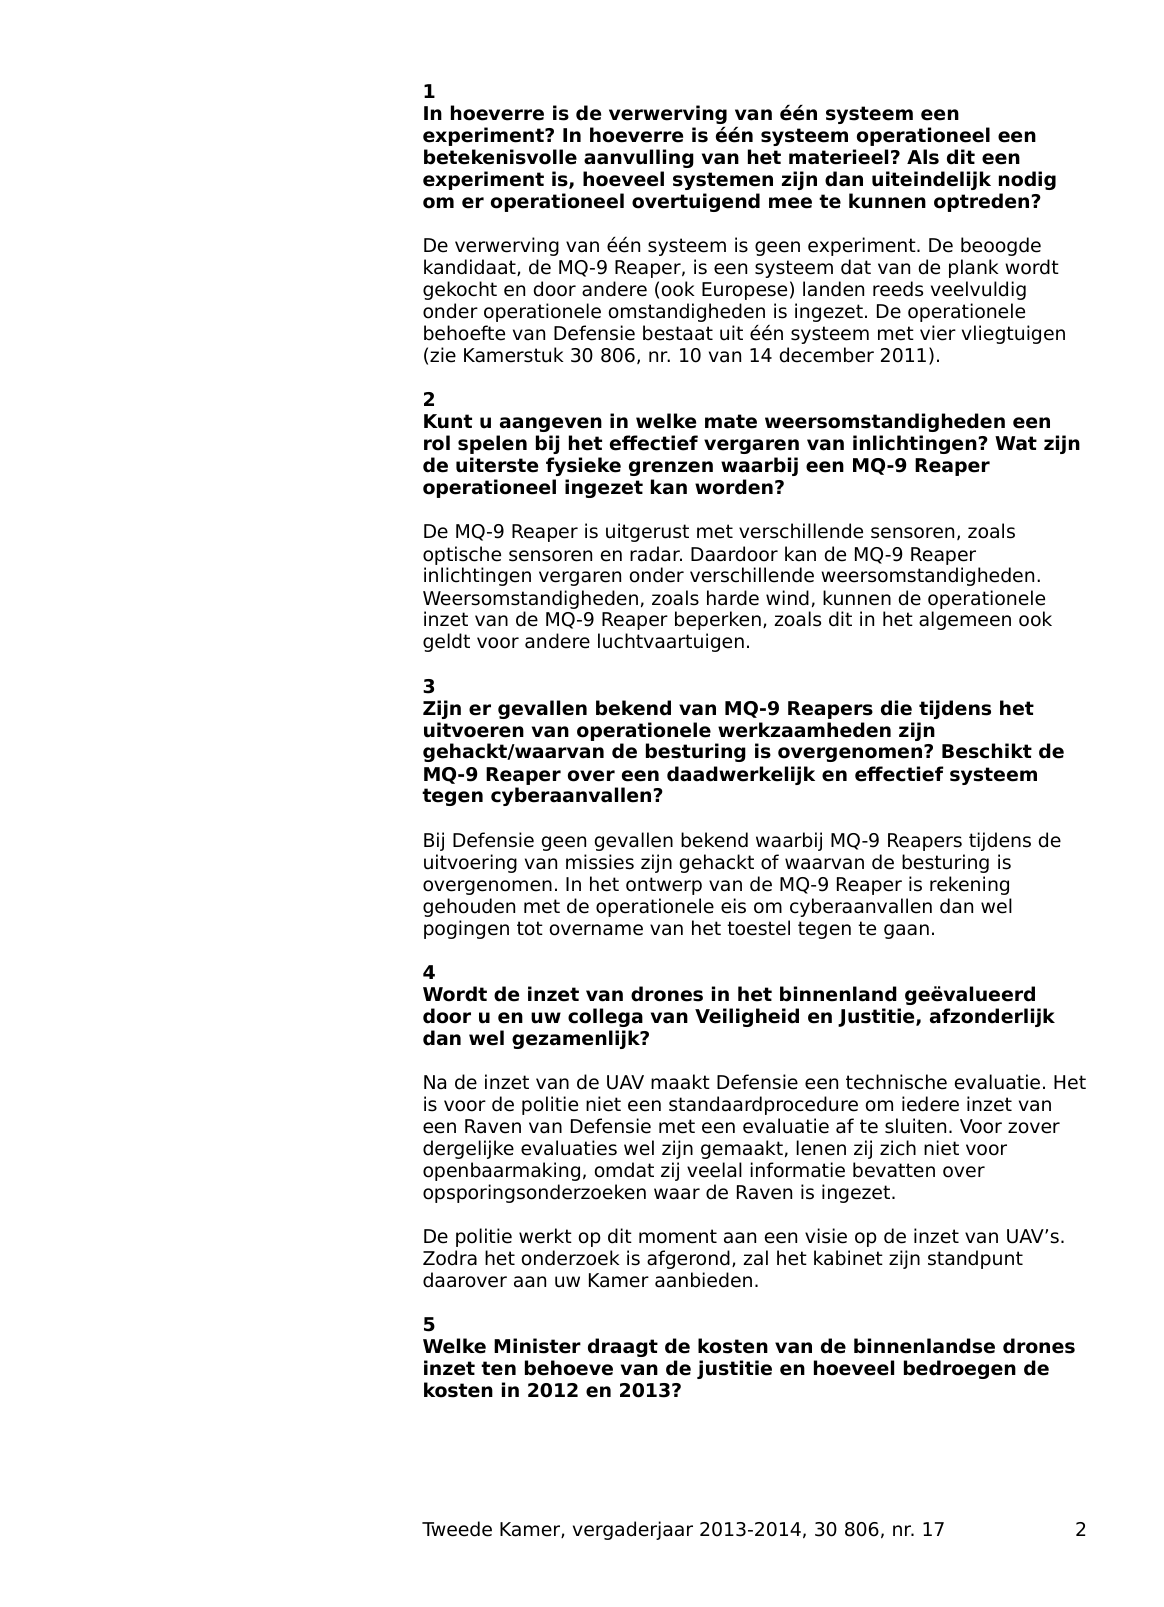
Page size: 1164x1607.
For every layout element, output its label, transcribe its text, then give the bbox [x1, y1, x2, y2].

text Kunt u aangeven in welke mate weersomstandigheden een rol spelen bij het effectief vergaren van inlichtingen? Wat zijn de uiterste fysieke grenzen waarbij een MQ-9 Reaper operationeel ingezet kan worden? [422, 411, 1087, 499]
text Zijn er gevallen bekend van MQ-9 Reapers die tijdens het uitvoeren van operationele werkzaamheden zijn gehackt/waarvan de besturing is overgenomen? Beschikt de MQ-9 Reaper over een daadwerkelijk en effectief systeem tegen cyberaanvallen? [422, 697, 1087, 807]
text Na de inzet van de UAV maakt Defensie een technische evaluatie. Het is voor de politie niet een standaardprocedure om iedere inzet van een Raven van Defensie met een evaluatie af te sluiten. Voor zover dergelijke evaluaties wel zijn gemaakt, lenen zij zich niet voor openbaarmaking, omdat zij veelal informatie bevatten over opsporingsonderzoeken waar de Raven is ingezet. [422, 1072, 1087, 1204]
text De verwerving van één systeem is geen experiment. De beoogde kandidaat, de MQ-9 Reaper, is een systeem dat van de plank wordt gekocht en door andere (ook Europese) landen reeds veelvuldig onder operationele omstandigheden is ingezet. De operationele behoefte van Defensie bestaat uit één systeem met vier vliegtuigen (zie Kamerstuk 30 806, nr. 10 van 14 december 2011). [422, 235, 1087, 367]
text Wordt de inzet van drones in het binnenland geëvalueerd door u en uw collega van Veiligheid en Justitie, afzonderlijk dan wel gezamenlijk? [422, 984, 1087, 1049]
text De MQ-9 Reaper is uitgerust met verschillende sensoren, zoals optische sensoren en radar. Daardoor kan de MQ-9 Reaper inlichtingen vergaren onder verschillende weersomstandigheden. Weersomstandigheden, zoals harde wind, kunnen de operationele inzet van de MQ-9 Reaper beperken, zoals dit in het algemeen ook geldt voor andere luchtvaartuigen. [422, 521, 1087, 653]
text De politie werkt op dit moment aan een visie op de inzet van UAV’s. Zodra het onderzoek is afgerond, zal het kabinet zijn standpunt daarover aan uw Kamer aanbieden. [422, 1226, 1087, 1292]
text 5 [422, 1314, 1087, 1336]
text 3 [422, 676, 1087, 697]
text Welke Minister draagt de kosten van de binnenlandse drones inzet ten behoeve van de justitie en hoeveel bedroegen de kosten in 2012 en 2013? [422, 1336, 1087, 1402]
text Bij Defensie geen gevallen bekend waarbij MQ-9 Reapers tijdens de uitvoering van missies zijn gehackt of waarvan de besturing is overgenomen. In het ontwerp van de MQ-9 Reaper is rekening gehouden met de operationele eis om cyberaanvallen dan wel pogingen tot overname van het toestel tegen te gaan. [422, 829, 1087, 939]
text In hoeverre is de verwerving van één systeem een experiment? In hoeverre is één systeem operationeel een betekenisvolle aanvulling van het materieel? Als dit een experiment is, hoeveel systemen zijn dan uiteindelijk nodig om er operationeel overtuigend mee te kunnen optreden? [422, 103, 1087, 213]
text 2 [422, 389, 1087, 411]
text 1 [422, 81, 1087, 103]
text 4 [422, 962, 1087, 984]
